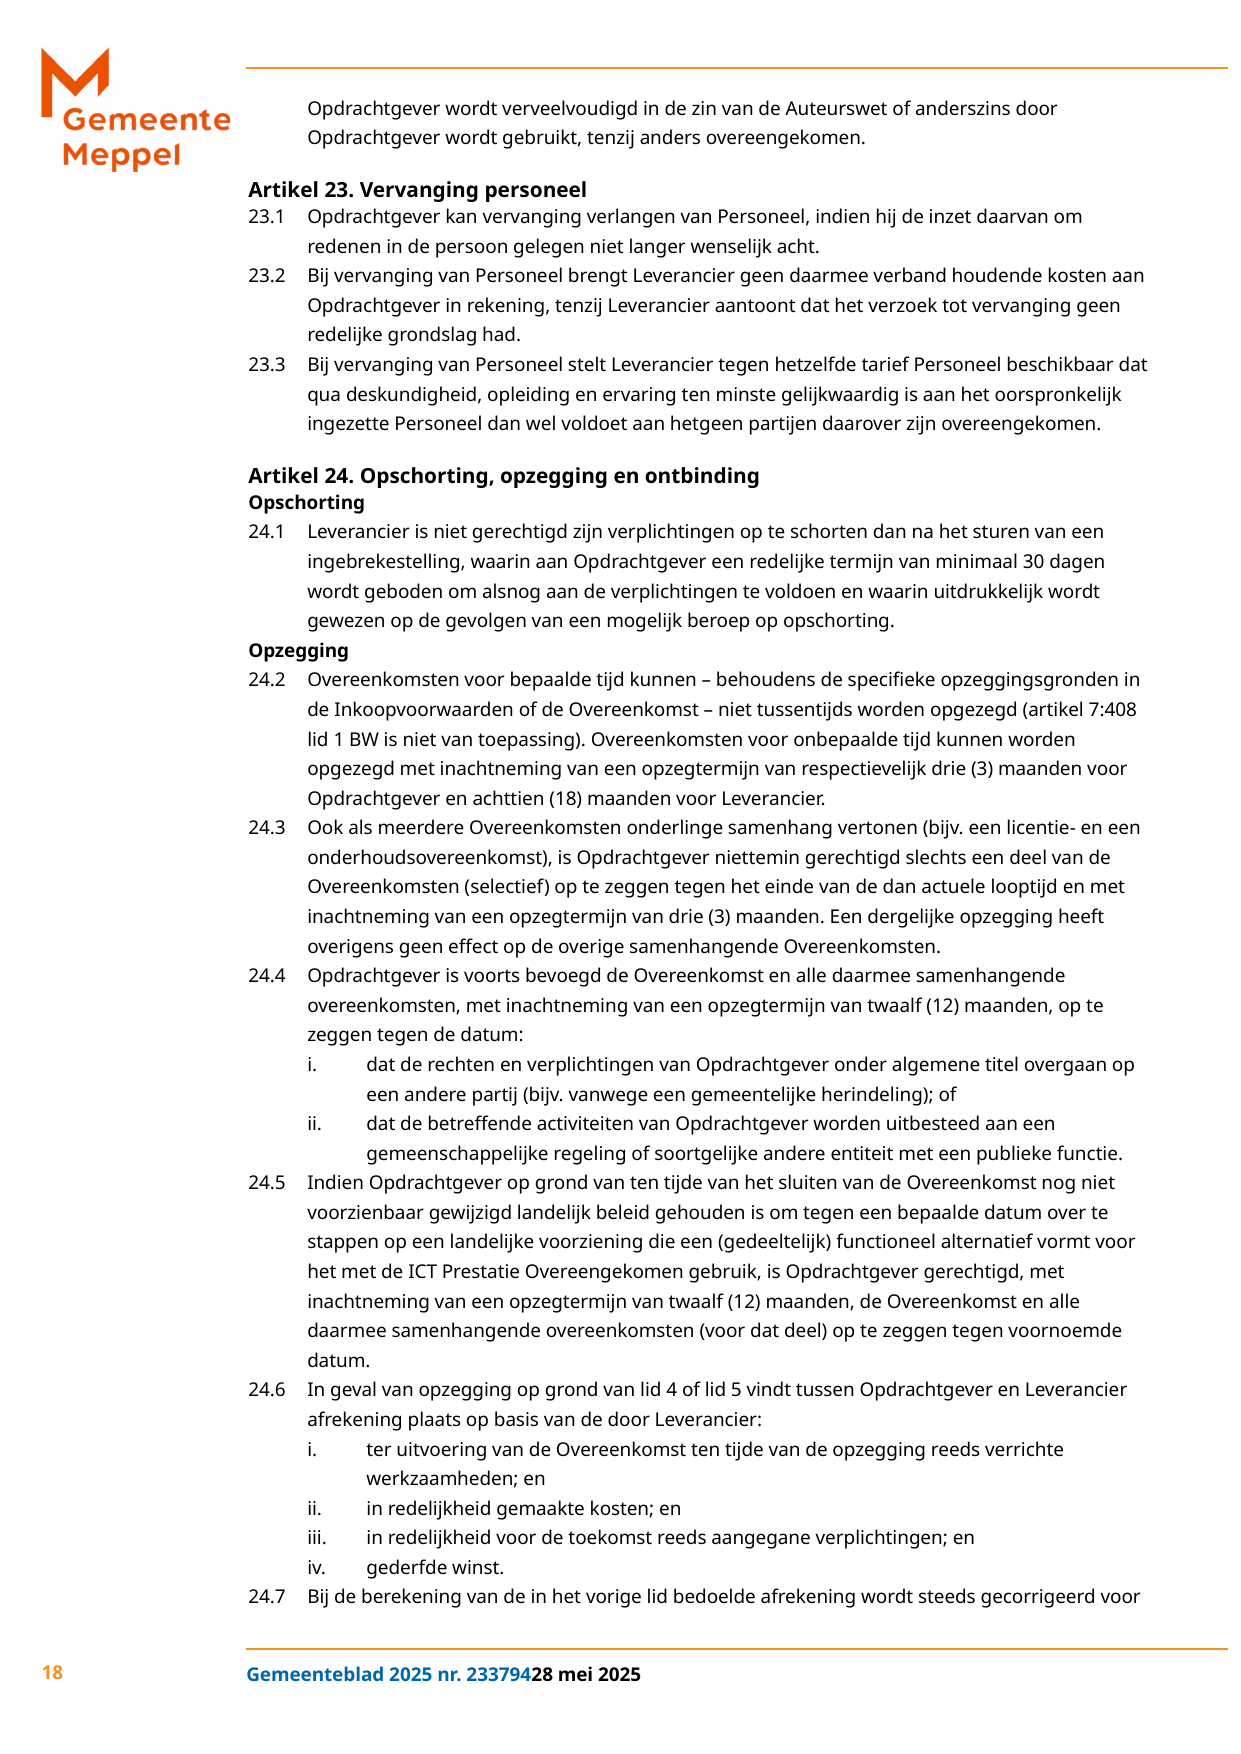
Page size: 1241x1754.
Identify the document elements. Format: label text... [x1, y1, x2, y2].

list ter uitvoering van de Overeenkomst ten tijde van de opzegging reeds verrichte werkzaamheden; en [307, 1436, 1152, 1491]
list Bij de berekening van de in het vorige lid bedoelde afrekening wordt steeds gecorrigeerd voor [248, 1584, 1152, 1609]
list Indien Opdrachtgever op grond van ten tijde van het sluiten van de Overeenkomst nog niet voorzienbaar gewijzigd landelijk beleid gehouden is om tegen een bepaalde datum over te stappen op een landelijke voorziening die een (gedeeltelijk) functioneel alternatief vormt voor het met de ICT Prestatie Overeengekomen gebruik, is Opdrachtgever gerechtigd, met inachtneming van een opzegtermijn van twaalf (12) maanden, de Overeenkomst en alle daarmee samenhangende overeenkomsten (voor dat deel) op te zeggen tegen voornoemde datum. [248, 1169, 1152, 1373]
list in redelijkheid voor de toekomst reeds aangegane verplichtingen; en [307, 1524, 1152, 1550]
list dat de betreffende activiteiten van Opdrachtgever worden uitbesteed aan een gemeenschappelijke regeling of soortgelijke andere entiteit met een publieke functie. [307, 1110, 1152, 1166]
list Ook als meerdere Overeenkomsten onderlinge samenhang vertonen (bijv. een licentie- en een onderhoudsovereenkomst), is Opdrachtgever niettemin gerechtigd slechts een deel van de Overeenkomsten (selectief) op te zeggen tegen het einde van de dan actuele looptijd en met inachtneming van een opzegtermijn van drie (3) maanden. Een dergelijke opzegging heeft overigens geen effect op de overige samenhangende Overeenkomsten. [248, 814, 1152, 959]
text Artikel 24. Opschorting, opzegging en ontbinding [248, 461, 1152, 489]
text Opzegging [248, 637, 1152, 663]
list Leverancier is niet gerechtigd zijn verplichtingen op te schorten dan na het sturen van een ingebrekestelling, waarin aan Opdrachtgever een redelijke termijn van minimaal 30 dagen wordt geboden om alsnog aan de verplichtingen te voldoen en waarin uitdrukkelijk wordt gewezen op de gevolgen van een mogelijk beroep op opschorting. [248, 519, 1152, 633]
list Overeenkomsten voor bepaalde tijd kunnen – behoudens de specifieke opzeggingsgronden in de Inkoopvoorwaarden of de Overeenkomst – niet tussentijds worden opgezegd (artikel 7:408 lid 1 BW is niet van toepassing). Overeenkomsten voor onbepaalde tijd kunnen worden opgezegd met inachtneming van een opzegtermijn van respectievelijk drie (3) maanden voor Opdrachtgever en achttien (18) maanden voor Leverancier. [248, 667, 1152, 811]
list Opdrachtgever is voorts bevoegd de Overeenkomst en alle daarmee samenhangende overeenkomsten, met inachtneming van een opzegtermijn van twaalf (12) maanden, op te zeggen tegen de datum: [248, 962, 1152, 1047]
text Artikel 23. Vervanging personeel [248, 175, 1152, 203]
list in redelijkheid gemaakte kosten; en [307, 1495, 1152, 1521]
list Opdrachtgever kan vervanging verlangen van Personeel, indien hij de inzet daarvan om redenen in de persoon gelegen niet langer wenselijk acht. [248, 203, 1152, 258]
list Opdrachtgever wordt verveelvoudigd in de zin van de Auteurswet of anderszins door Opdrachtgever wordt gebruikt, tenzij anders overeengekomen. [248, 95, 1152, 150]
list dat de rechten en verplichtingen van Opdrachtgever onder algemene titel overgaan op een andere partij (bijv. vanwege een gemeentelijke herindeling); of [307, 1051, 1152, 1107]
text Opschorting [248, 489, 1152, 515]
list Bij vervanging van Personeel stelt Leverancier tegen hetzelfde tarief Personeel beschikbaar dat qua deskundigheid, opleiding en ervaring ten minste gelijkwaardig is aan het oorspronkelijk ingezette Personeel dan wel voldoet aan hetgeen partijen daarover zijn overeengekomen. [248, 351, 1152, 436]
list gederfde winst. [307, 1554, 1152, 1580]
list In geval van opzegging op grond van lid 4 of lid 5 vindt tussen Opdrachtgever en Leverancier afrekening plaats op basis van de door Leverancier: [248, 1377, 1152, 1432]
picture [41, 47, 231, 172]
list Bij vervanging van Personeel brengt Leverancier geen daarmee verband houdende kosten aan Opdrachtgever in rekening, tenzij Leverancier aantoont dat het verzoek tot vervanging geen redelijke grondslag had. [248, 262, 1152, 347]
